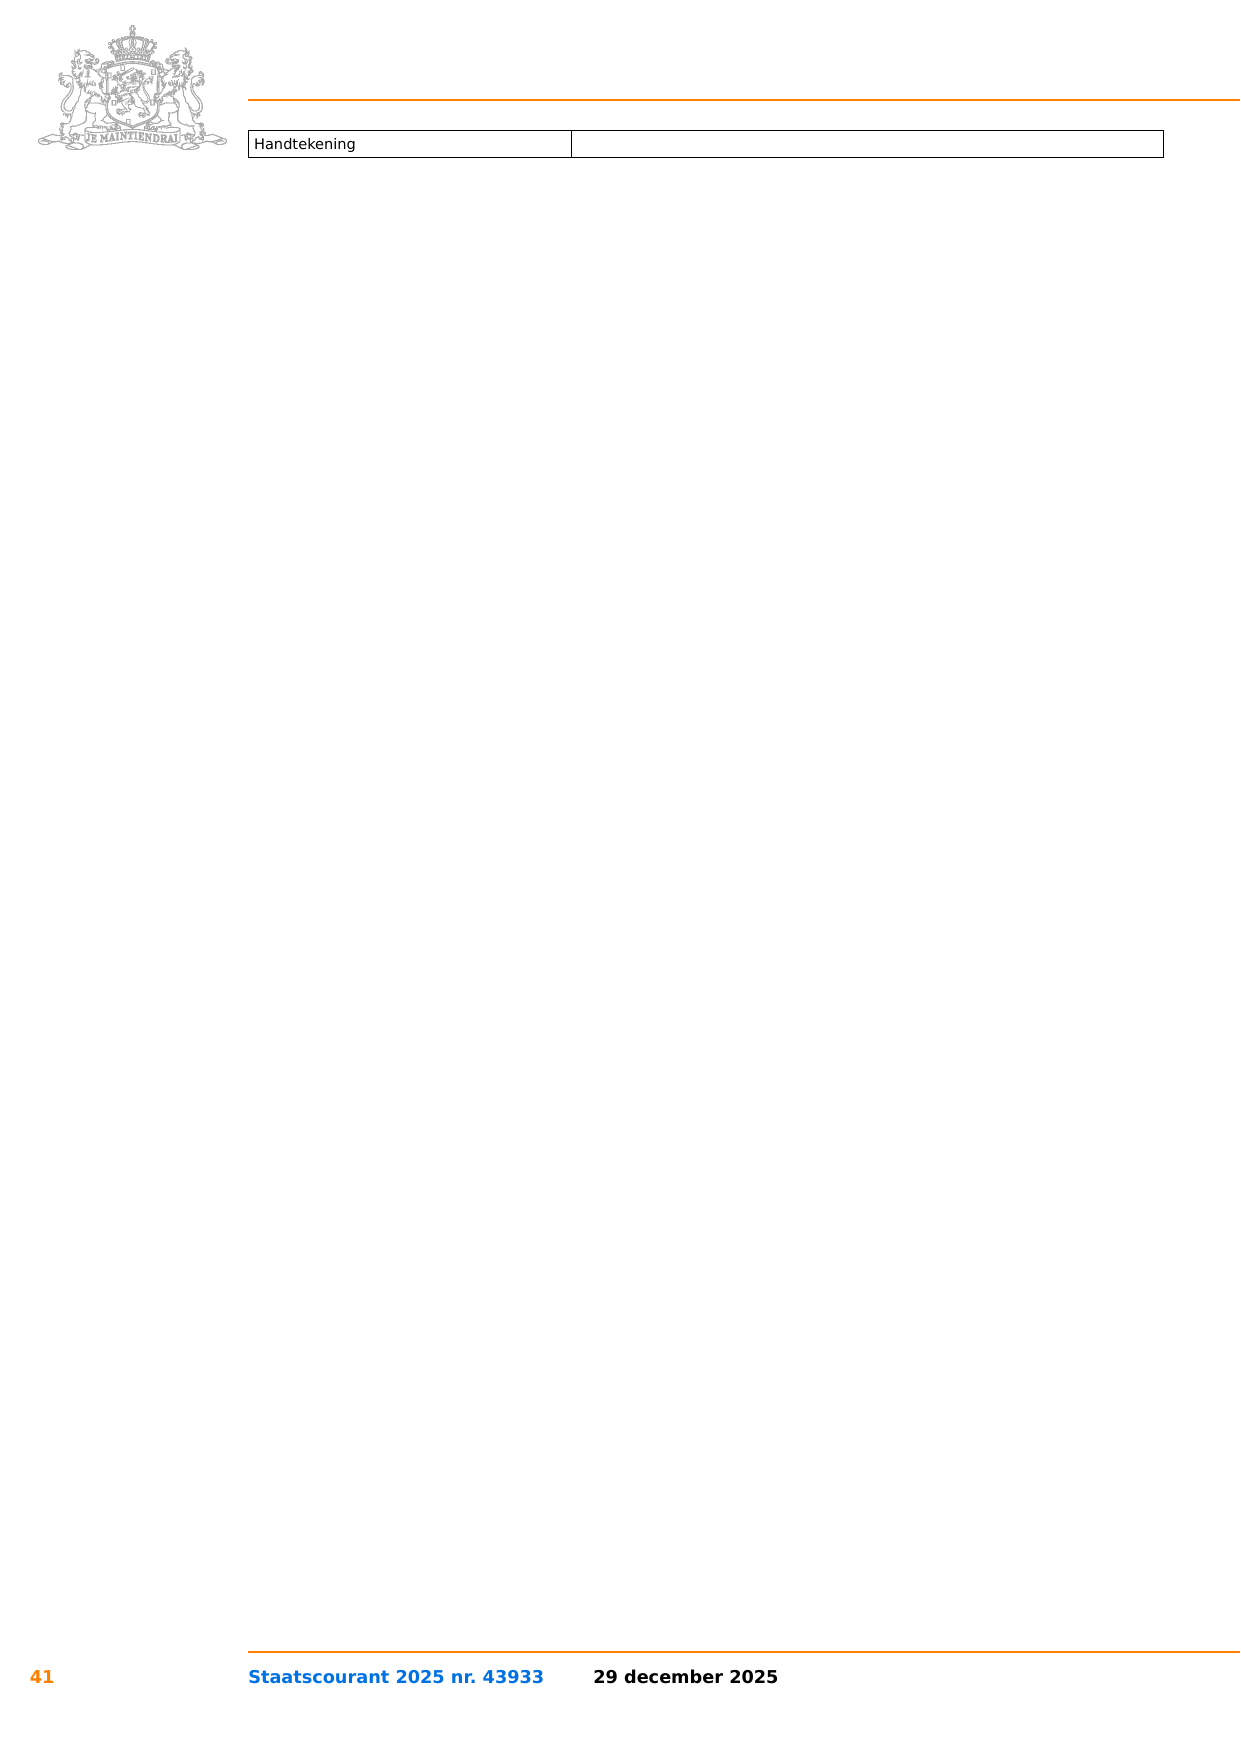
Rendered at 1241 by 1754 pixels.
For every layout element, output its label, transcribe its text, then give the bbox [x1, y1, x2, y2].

table_cell [572, 131, 1163, 157]
table_cell Handtekening [249, 131, 571, 157]
picture [38, 25, 227, 150]
